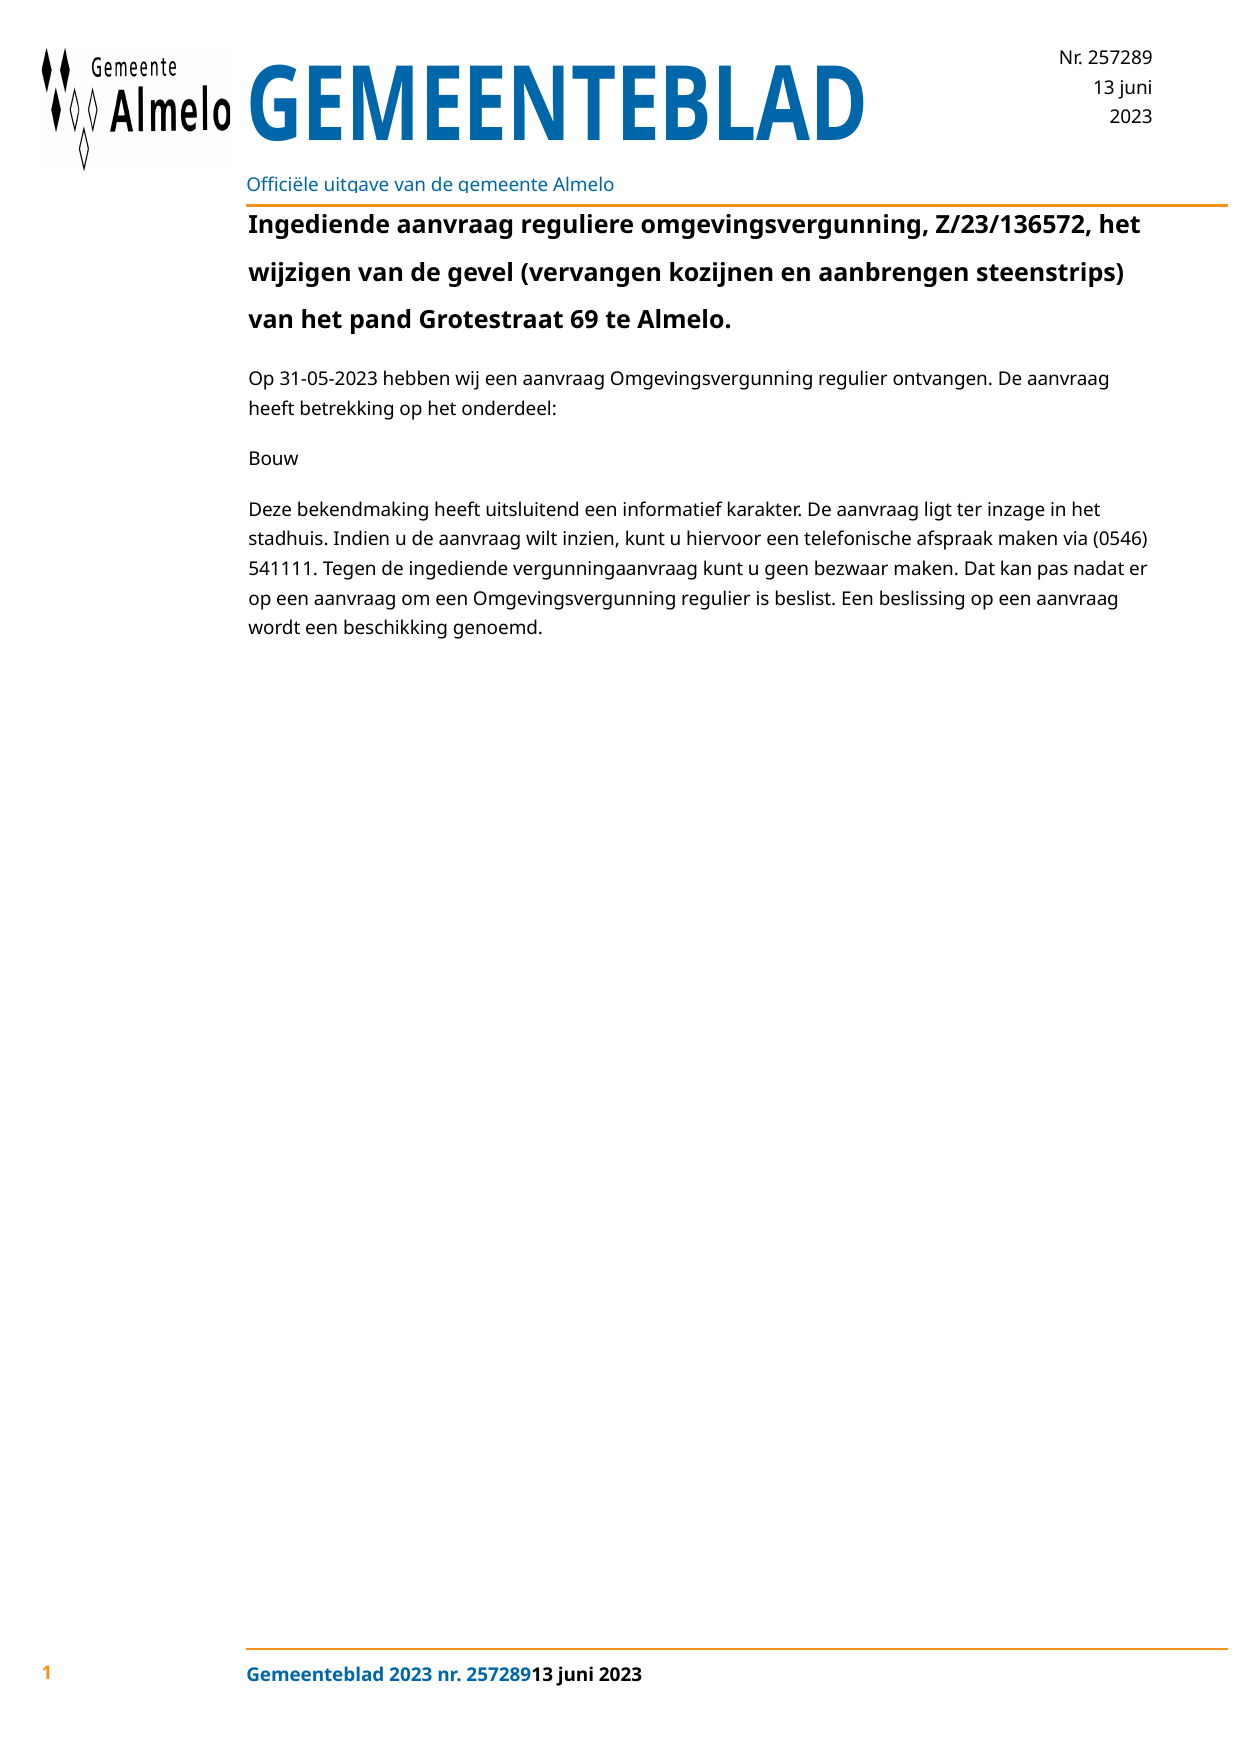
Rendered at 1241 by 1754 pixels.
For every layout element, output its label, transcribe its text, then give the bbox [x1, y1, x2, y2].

text Deze bekendmaking heeft uitsluitend een informatief karakter. De aanvraag ligt ter inzage in het stadhuis. Indien u de aanvraag wilt inzien, kunt u hiervoor een telefonische afspraak maken via (0546) 541111. Tegen de ingediende vergunningaanvraag kunt u geen bezwaar maken. Dat kan pas nadat er op een aanvraag om een Omgevingsvergunning regulier is beslist. Een beslissing op een aanvraag wordt een beschikking genoemd. [248, 496, 1152, 640]
picture [41, 47, 231, 172]
text Ingediende aanvraag reguliere omgevingsvergunning, Z/23/136572, het wijzigen van de gevel (vervangen kozijnen en aanbrengen steenstrips) van het pand Grotestraat 69 te Almelo. [248, 207, 1152, 336]
text Op 31-05-2023 hebben wij een aanvraag Omgevingsvergunning regulier ontvangen. De aanvraag heeft betrekking op het onderdeel: [248, 366, 1152, 421]
text Bouw [248, 446, 1152, 471]
